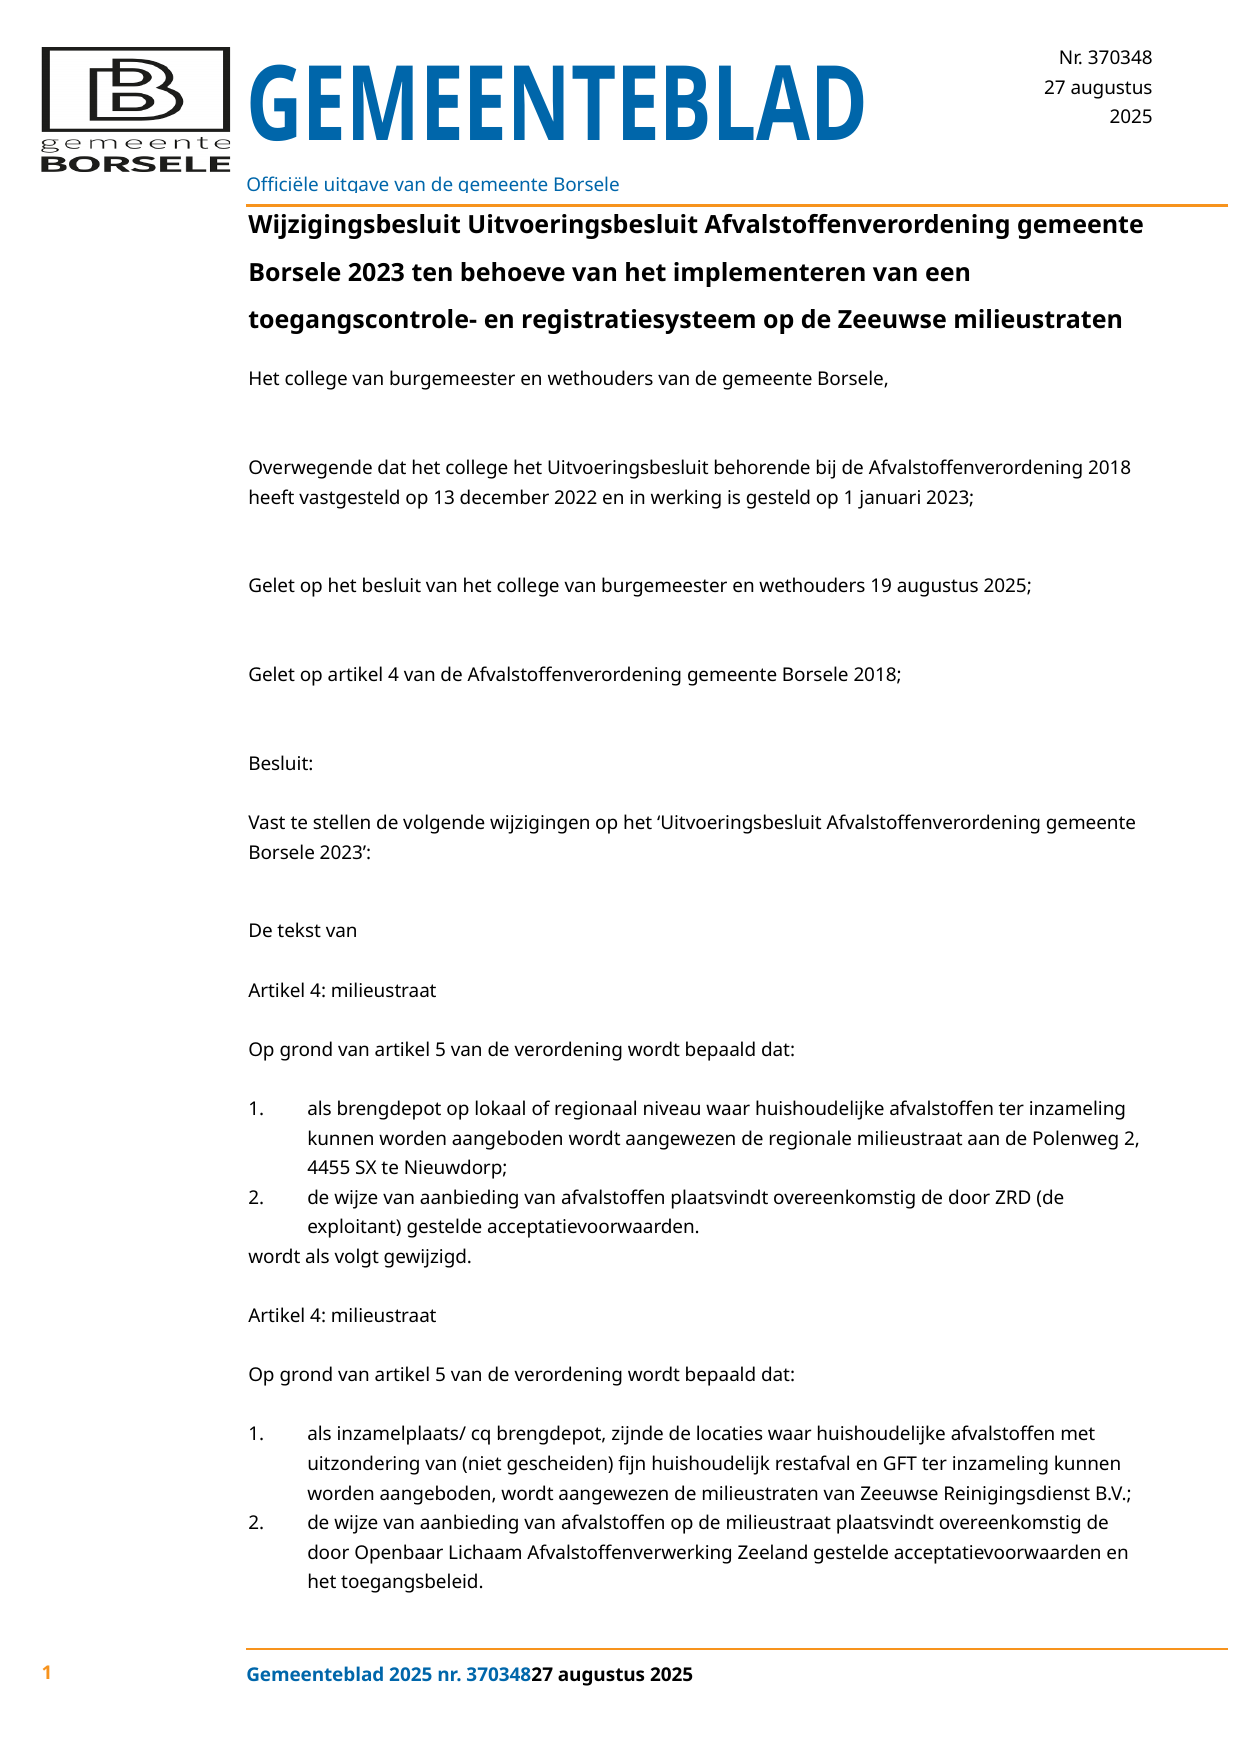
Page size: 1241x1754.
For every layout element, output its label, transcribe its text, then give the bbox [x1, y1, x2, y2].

text Overwegende dat het college het Uitvoeringsbesluit behorende bij de Afvalstoffenverordening 2018 heeft vastgesteld op 13 december 2022 en in werking is gesteld op 1 januari 2023; [248, 454, 1152, 509]
text Artikel 4: milieustraat [248, 977, 1152, 1003]
picture [41, 47, 231, 172]
text Op grond van artikel 5 van de verordening wordt bepaald dat: [248, 1361, 1152, 1387]
text Artikel 4: milieustraat [248, 1302, 1152, 1328]
list als brengdepot op lokaal of regionaal niveau waar huishoudelijke afvalstoffen ter inzameling kunnen worden aangeboden wordt aangewezen de regionale milieustraat aan de Polenweg 2, 4455 SX te Nieuwdorp; [248, 1095, 1152, 1180]
text Wijzigingsbesluit Uitvoeringsbesluit Afvalstoffenverordening gemeente Borsele 2023 ten behoeve van het implementeren van een toegangscontrole- en registratiesysteem op de Zeeuwse milieustraten [248, 207, 1152, 336]
text De tekst van [248, 918, 1152, 943]
text Vast te stellen de volgende wijzigingen op het ‘Uitvoeringsbesluit Afvalstoffenverordening gemeente Borsele 2023’: [248, 809, 1152, 864]
text Besluit: [248, 750, 1152, 776]
list als inzamelplaats/ cq brengdepot, zijnde de locaties waar huishoudelijke afvalstoffen met uitzondering van (niet gescheiden) fijn huishoudelijk restafval en GFT ter inzameling kunnen worden aangeboden, wordt aangewezen de milieustraten van Zeeuwse Reinigingsdienst B.V.; [248, 1421, 1152, 1506]
text Gelet op het besluit van het college van burgemeester en wethouders 19 augustus 2025; [248, 573, 1152, 598]
text Het college van burgemeester en wethouders van de gemeente Borsele, [248, 366, 1152, 391]
text Gelet op artikel 4 van de Afvalstoffenverordening gemeente Borsele 2018; [248, 661, 1152, 687]
list de wijze van aanbieding van afvalstoffen plaatsvindt overeenkomstig de door ZRD (de exploitant) gestelde acceptatievoorwaarden. [248, 1184, 1152, 1239]
text wordt als volgt gewijzigd. [248, 1243, 1152, 1269]
list de wijze van aanbieding van afvalstoffen op de milieustraat plaatsvindt overeenkomstig de door Openbaar Lichaam Afvalstoffenverwerking Zeeland gestelde acceptatievoorwaarden en het toegangsbeleid. [248, 1509, 1152, 1594]
text Op grond van artikel 5 van de verordening wordt bepaald dat: [248, 1036, 1152, 1062]
